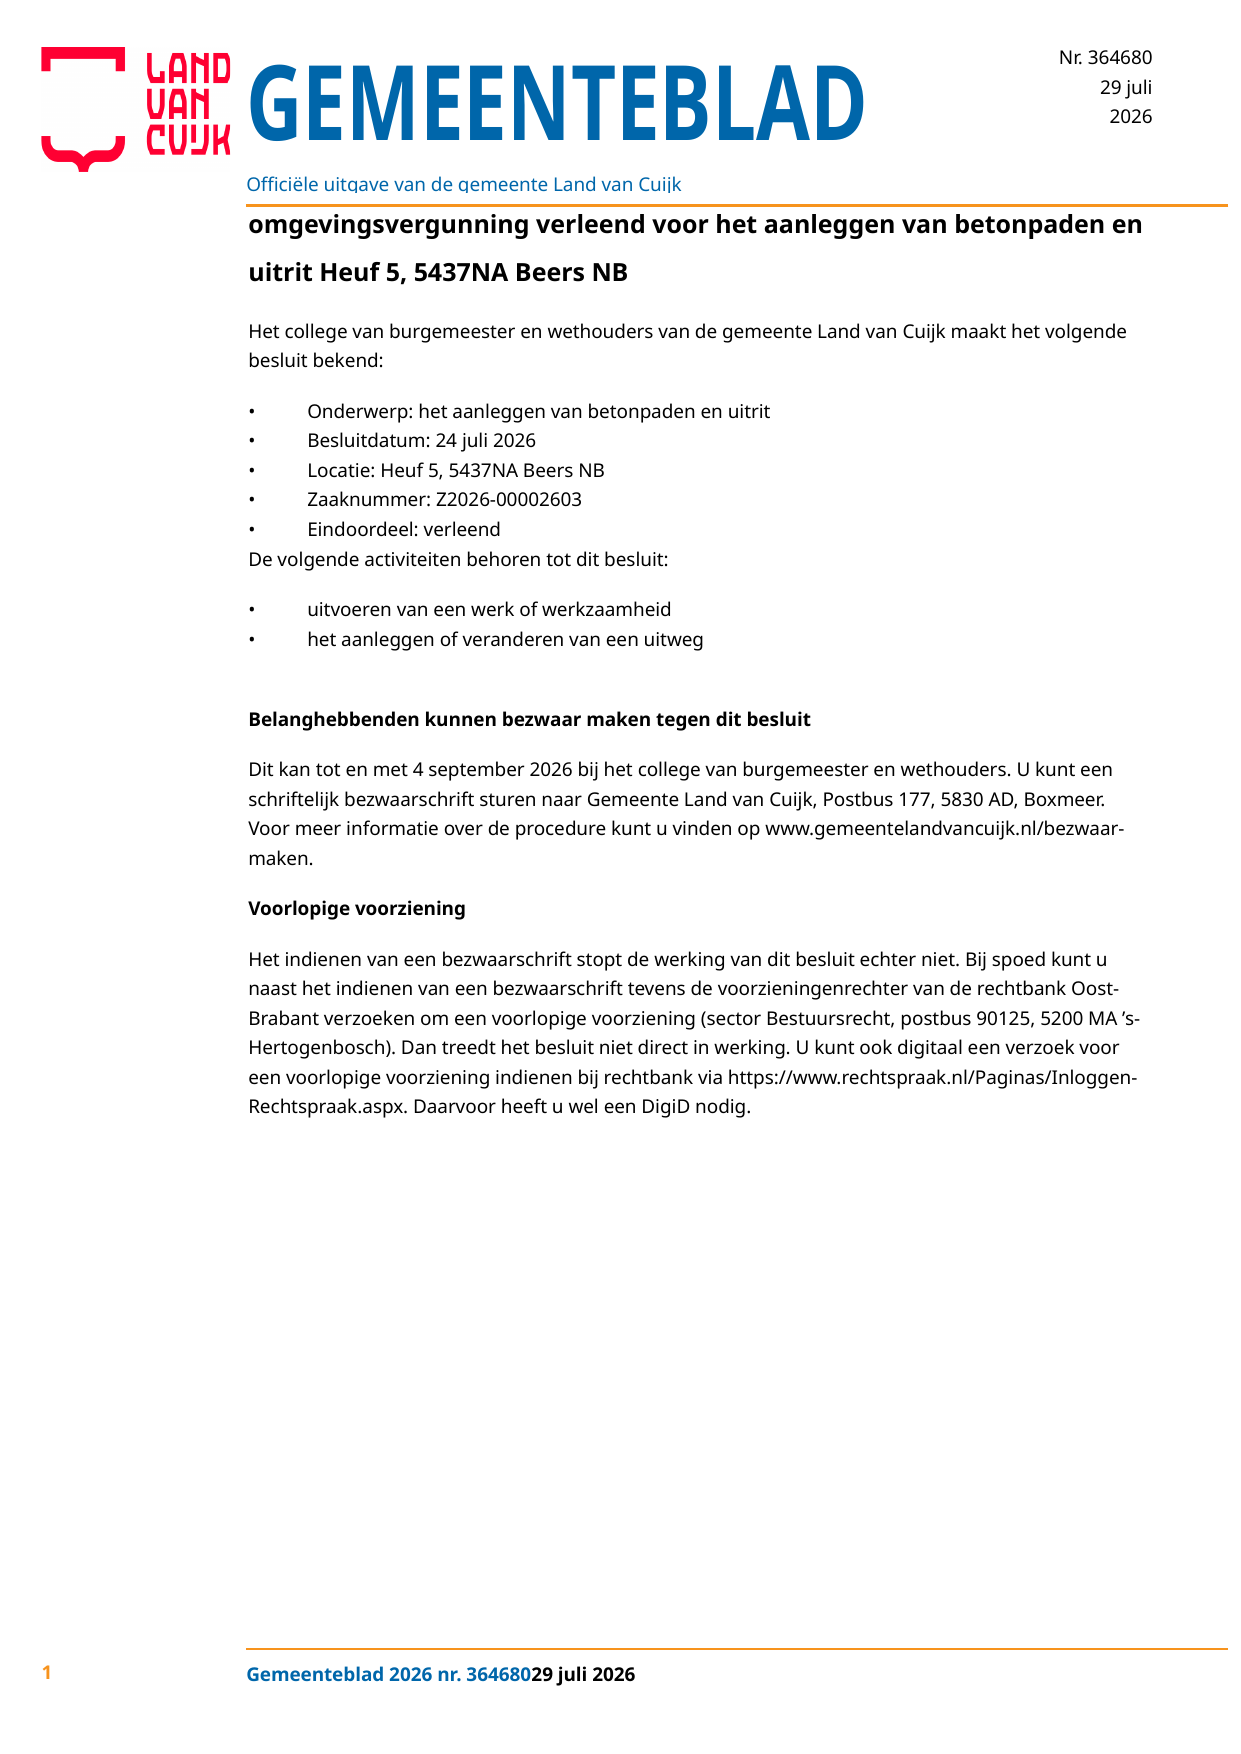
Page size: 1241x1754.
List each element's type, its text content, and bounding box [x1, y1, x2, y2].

text Voorlopige voorziening [248, 895, 1152, 921]
picture [41, 47, 231, 172]
list Zaaknummer: Z2026-00002603 [248, 487, 1152, 512]
list het aanleggen of veranderen van een uitweg [248, 626, 1152, 652]
text Belanghebbenden kunnen bezwaar maken tegen dit besluit [248, 706, 1152, 732]
text Dit kan tot en met 4 september 2026 bij het college van burgemeester en wethouders. U kunt een schriftelijk bezwaarschrift sturen naar Gemeente Land van Cuijk, Postbus 177, 5830 AD, Boxmeer. Voor meer informatie over de procedure kunt u vinden op www.gemeentelandvancuijk.nl/bezwaar-maken. [248, 756, 1152, 871]
list Locatie: Heuf 5, 5437NA Beers NB [248, 457, 1152, 483]
list Onderwerp: het aanleggen van betonpaden en uitrit [248, 398, 1152, 424]
list uitvoeren van een werk of werkzaamheid [248, 596, 1152, 622]
list Eindoordeel: verleend [248, 516, 1152, 542]
text Het indienen van een bezwaarschrift stopt de werking van dit besluit echter niet. Bij spoed kunt u naast het indienen van een bezwaarschrift tevens de voorzieningenrechter van de rechtbank Oost-Brabant verzoeken om een voorlopige voorziening (sector Bestuursrecht, postbus 90125, 5200 MA ’s-Hertogenbosch). Dan treedt het besluit niet direct in werking. U kunt ook digitaal een verzoek voor een voorlopige voorziening indienen bij rechtbank via https://www.rechtspraak.nl/Paginas/Inloggen-Rechtspraak.aspx. Daarvoor heeft u wel een DigiD nodig. [248, 946, 1152, 1119]
text Het college van burgemeester en wethouders van de gemeente Land van Cuijk maakt het volgende besluit bekend: [248, 318, 1152, 373]
list Besluitdatum: 24 juli 2026 [248, 427, 1152, 453]
text De volgende activiteiten behoren tot dit besluit: [248, 546, 1152, 572]
text omgevingsvergunning verleend voor het aanleggen van betonpaden en uitrit Heuf 5, 5437NA Beers NB [248, 207, 1152, 288]
